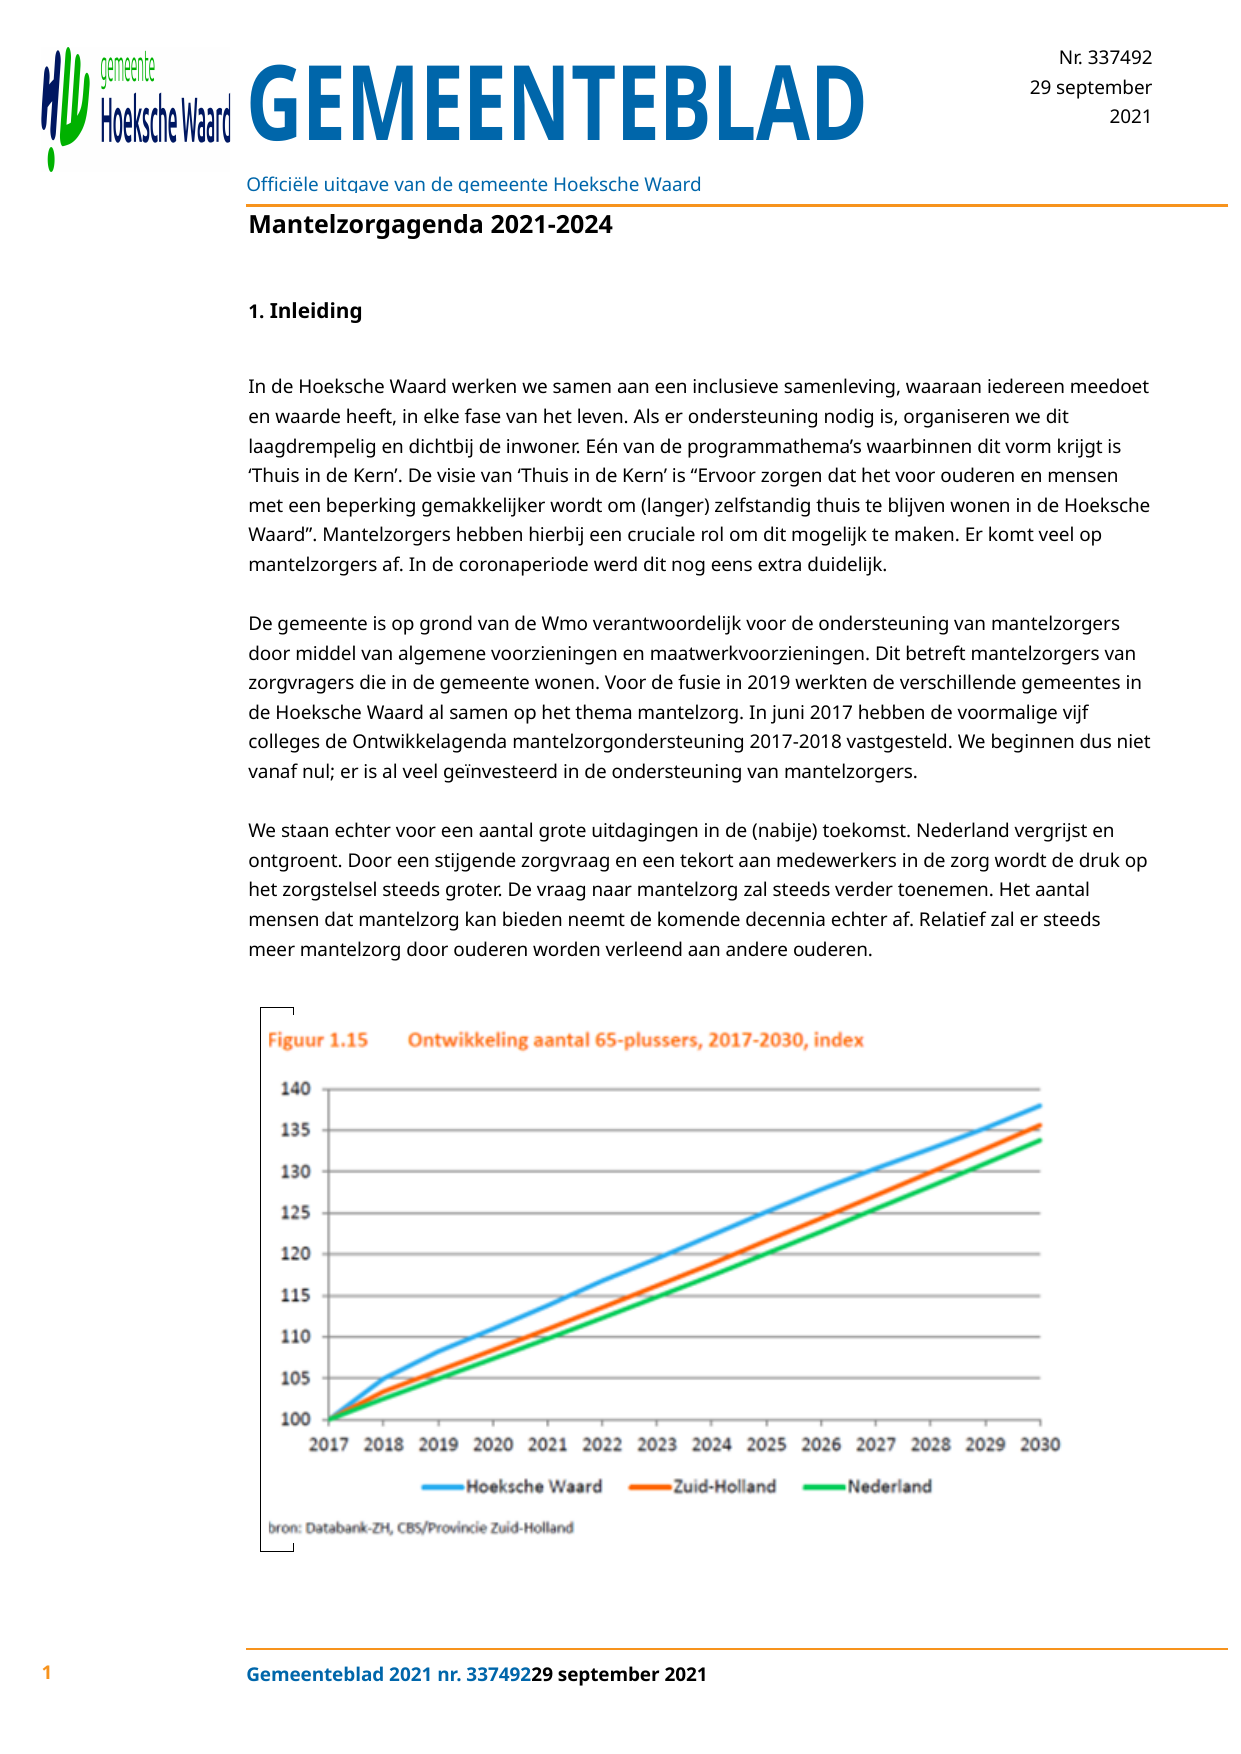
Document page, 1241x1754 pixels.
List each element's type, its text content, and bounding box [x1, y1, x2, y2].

text 1. Inleiding [248, 296, 1152, 324]
picture [268, 1015, 1096, 1543]
text We staan echter voor een aantal grote uitdagingen in de (nabije) toekomst. Nederland vergrijst en ontgroent. Door een stijgende zorgvraag en een tekort aan medewerkers in de zorg wordt de druk op het zorgstelsel steeds groter. De vraag naar mantelzorg zal steeds verder toenemen. Het aantal mensen dat mantelzorg kan bieden neemt de komende decennia echter af. Relatief zal er steeds meer mantelzorg door ouderen worden verleend aan andere ouderen. [248, 817, 1152, 962]
text De gemeente is op grond van de Wmo verantwoordelijk voor de ondersteuning van mantelzorgers door middel van algemene voorzieningen en maatwerkvoorzieningen. Dit betreft mantelzorgers van zorgvragers die in de gemeente wonen. Voor de fusie in 2019 werkten de verschillende gemeentes in de Hoeksche Waard al samen op het thema mantelzorg. In juni 2017 hebben de voormalige vijf colleges de Ontwikkelagenda mantelzorgondersteuning 2017-2018 vastgesteld. We beginnen dus niet vanaf nul; er is al veel geïnvesteerd in de ondersteuning van mantelzorgers. [248, 610, 1152, 784]
text In de Hoeksche Waard werken we samen aan een inclusieve samenleving, waaraan iedereen meedoet en waarde heeft, in elke fase van het leven. Als er ondersteuning nodig is, organiseren we dit laagdrempelig en dichtbij de inwoner. Eén van de programmathema’s waarbinnen dit vorm krijgt is ‘Thuis in de Kern’. De visie van ‘Thuis in de Kern’ is “Ervoor zorgen dat het voor ouderen en mensen met een beperking gemakkelijker wordt om (langer) zelfstandig thuis te blijven wonen in de Hoeksche Waard”. Mantelzorgers hebben hierbij een cruciale rol om dit mogelijk te maken. Er komt veel op mantelzorgers af. In de coronaperiode werd dit nog eens extra duidelijk. [248, 374, 1152, 577]
picture [41, 47, 231, 172]
text Mantelzorgagenda 2021-2024 [248, 207, 1152, 241]
